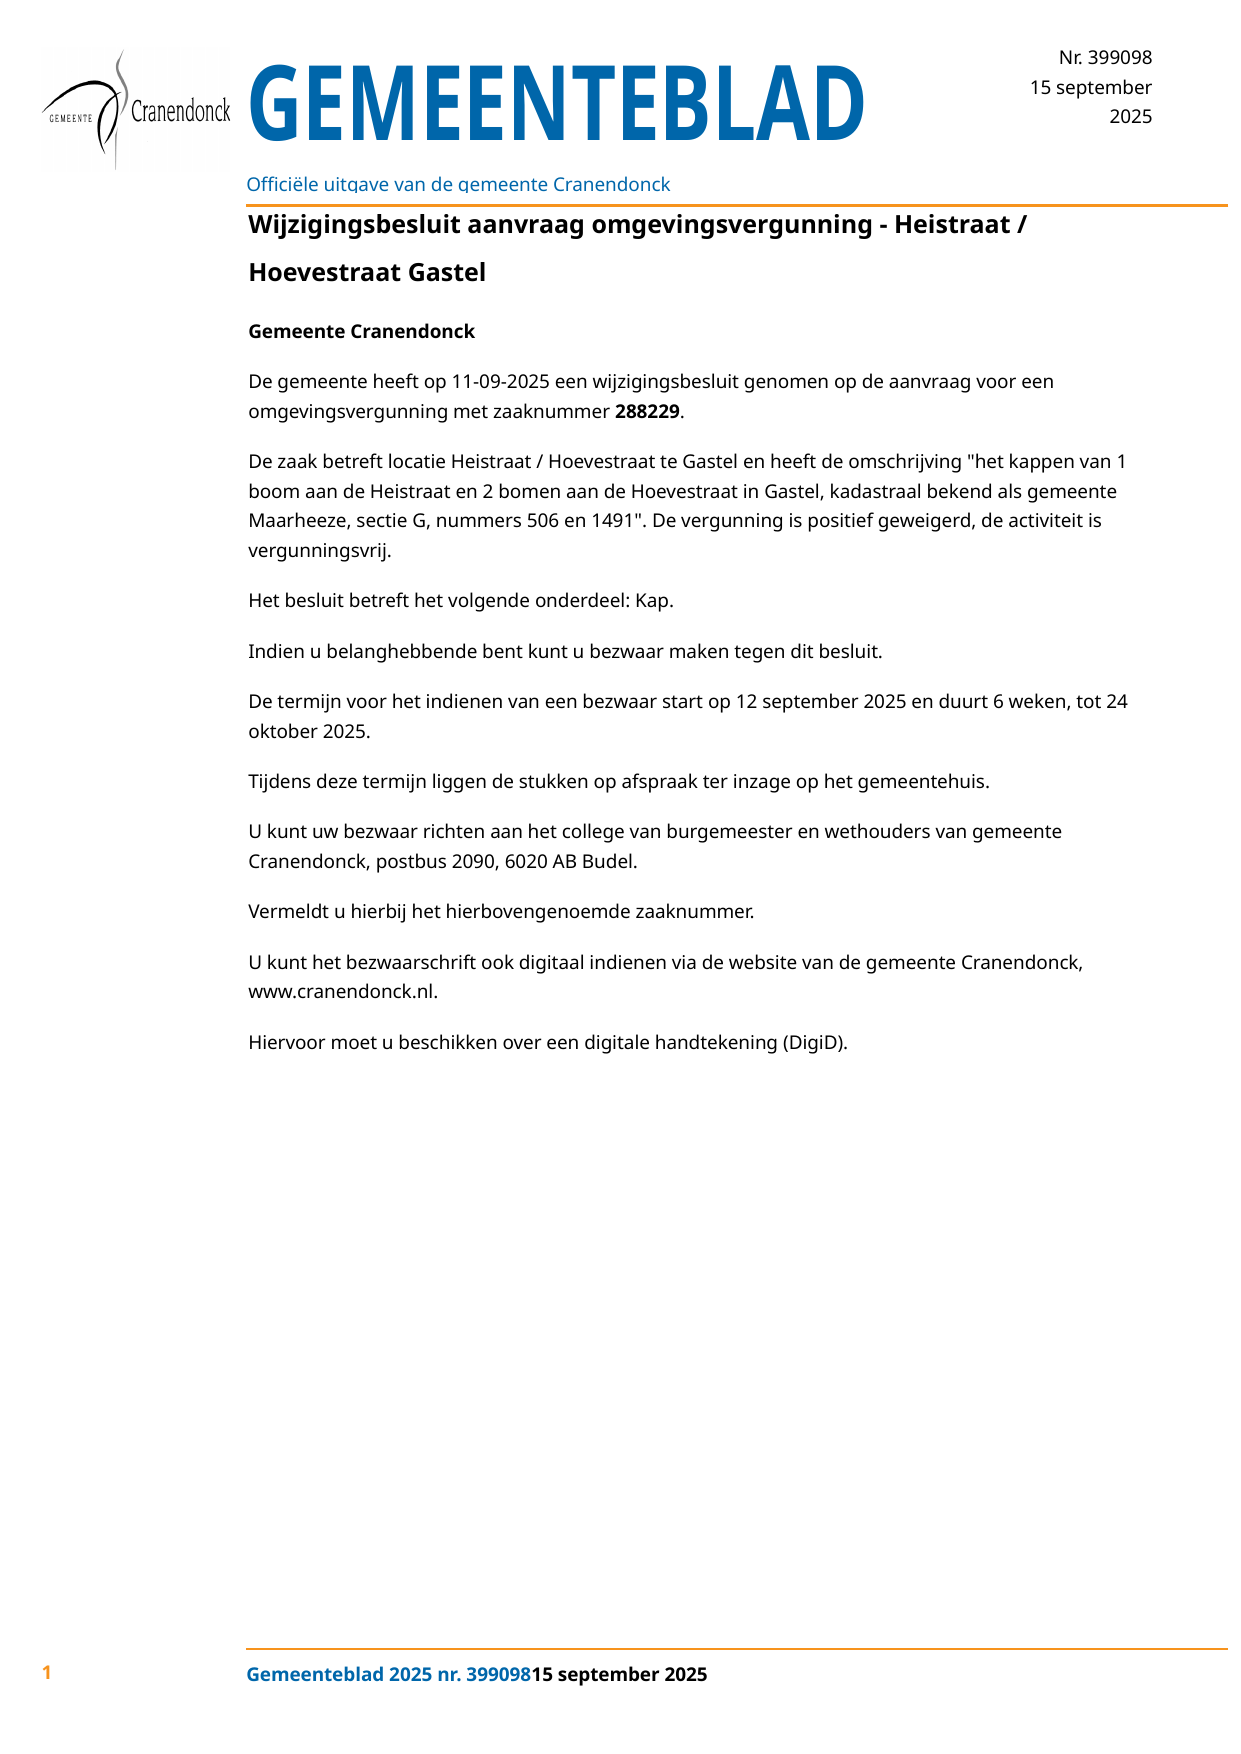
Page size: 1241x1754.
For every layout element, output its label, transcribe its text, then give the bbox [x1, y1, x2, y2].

text Vermeldt u hierbij het hierbovengenoemde zaaknummer. [248, 899, 1152, 924]
text U kunt het bezwaarschrift ook digitaal indienen via de website van de gemeente Cranendonck, www.cranendonck.nl. [248, 949, 1152, 1004]
text Tijdens deze termijn liggen de stukken op afspraak ter inzage op het gemeentehuis. [248, 768, 1152, 794]
text De termijn voor het indienen van een bezwaar start op 12 september 2025 en duurt 6 weken, tot 24 oktober 2025. [248, 688, 1152, 744]
text Indien u belanghebbende bent kunt u bezwaar maken tegen dit besluit. [248, 638, 1152, 664]
text Hiervoor moet u beschikken over een digitale handtekening (DigiD). [248, 1029, 1152, 1055]
text De zaak betreft locatie Heistraat / Hoevestraat te Gastel en heeft de omschrijving "het kappen van 1 boom aan de Heistraat en 2 bomen aan de Hoevestraat in Gastel, kadastraal bekend als gemeente Maarheeze, sectie G, nummers 506 en 1491". De vergunning is positief geweigerd, de activiteit is vergunningsvrij. [248, 448, 1152, 563]
text U kunt uw bezwaar richten aan het college van burgemeester en wethouders van gemeente Cranendonck, postbus 2090, 6020 AB Budel. [248, 819, 1152, 874]
text Het besluit betreft het volgende onderdeel: Kap. [248, 587, 1152, 613]
text Gemeente Cranendonck [248, 318, 1152, 344]
text Wijzigingsbesluit aanvraag omgevingsvergunning - Heistraat / Hoevestraat Gastel [248, 207, 1152, 288]
picture [41, 47, 231, 172]
text De gemeente heeft op 11-09-2025 een wijzigingsbesluit genomen op de aanvraag voor een omgevingsvergunning met zaaknummer 288229. [248, 368, 1152, 424]
